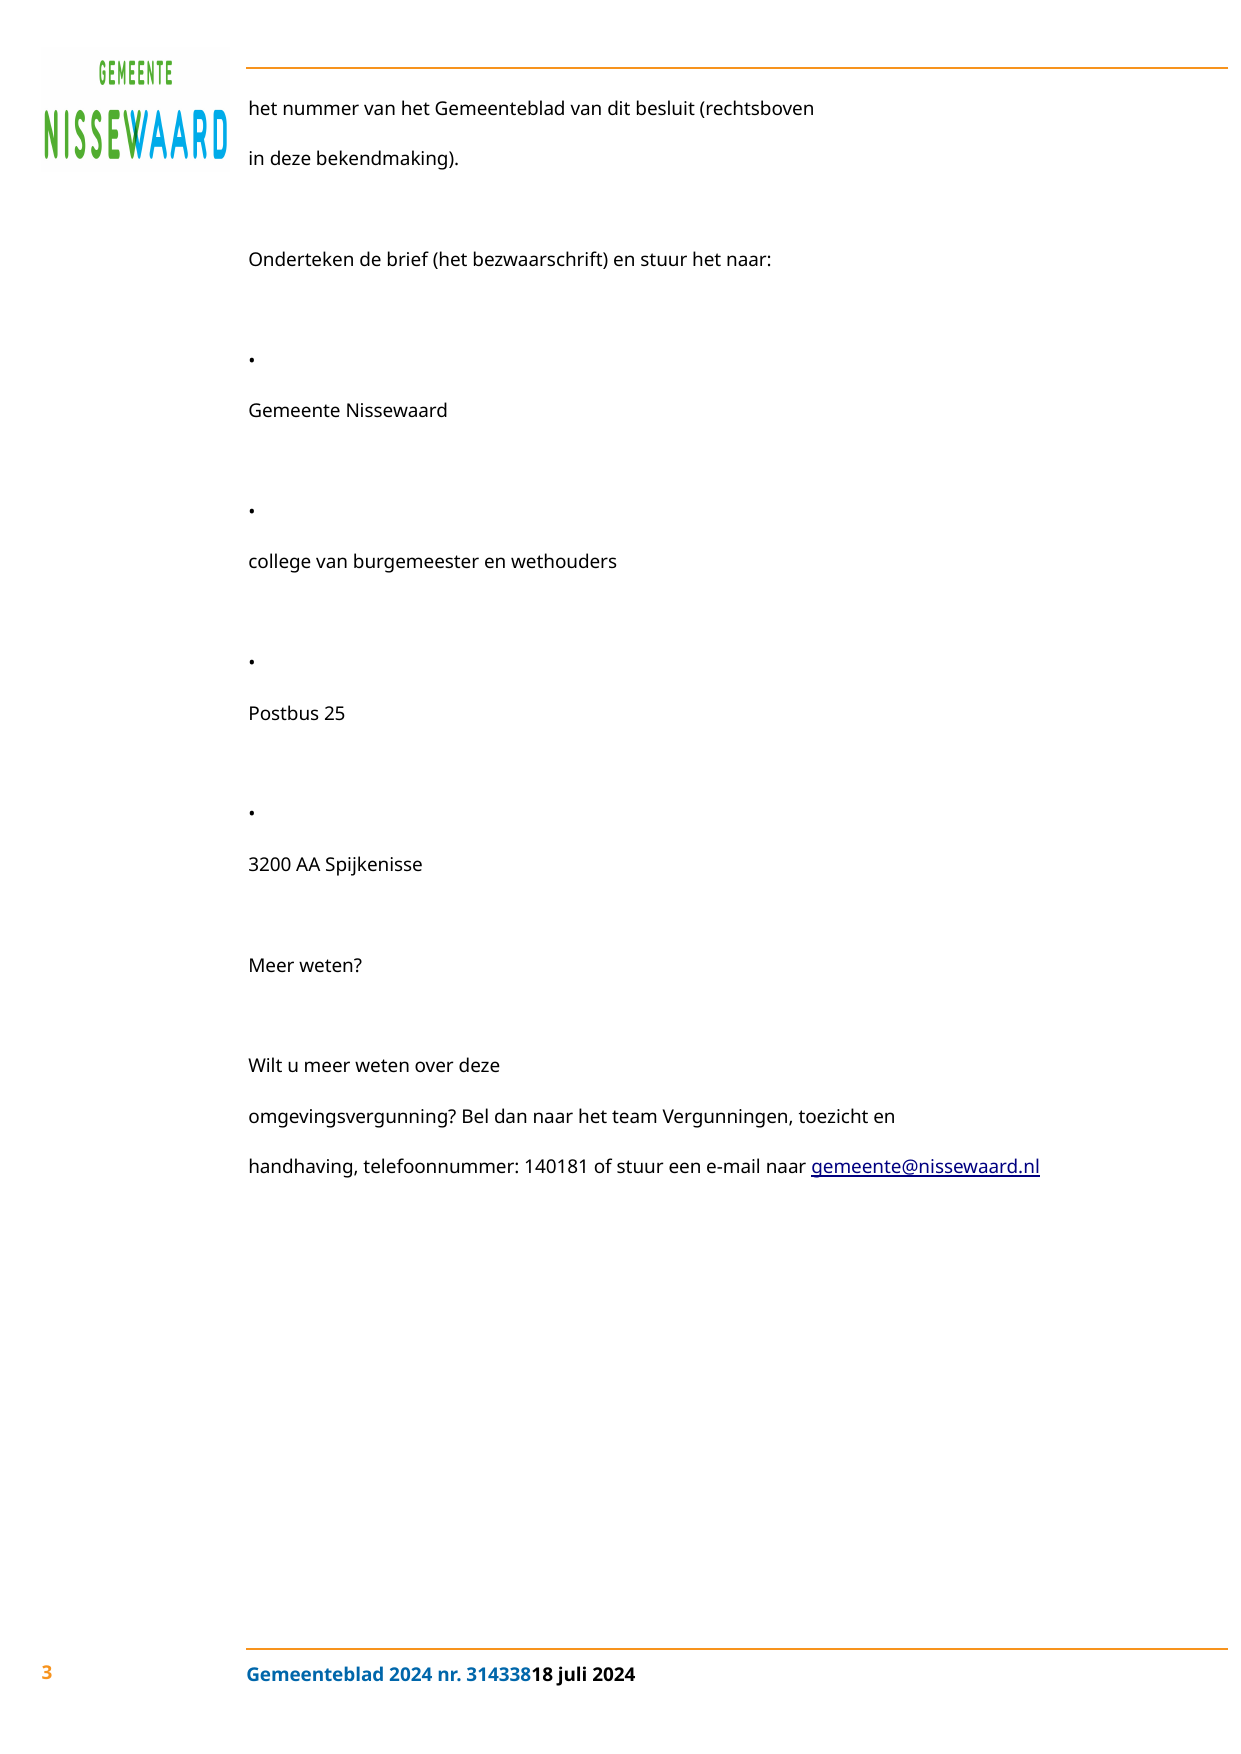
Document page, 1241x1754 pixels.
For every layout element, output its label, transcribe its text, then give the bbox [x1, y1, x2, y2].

text Onderteken de brief (het bezwaarschrift) en stuur het naar: [248, 246, 1152, 272]
text in deze bekendmaking). [248, 145, 1152, 171]
text het nummer van het Gemeenteblad van dit besluit (rechtsboven [248, 95, 1152, 121]
text • [248, 801, 1152, 826]
text • [248, 498, 1152, 524]
text college van burgemeester en wethouders [248, 548, 1152, 574]
text Meer weten? [248, 952, 1152, 978]
text • [248, 347, 1152, 373]
text 3200 AA Spijkenisse [248, 851, 1152, 877]
text • [248, 649, 1152, 675]
picture [41, 47, 231, 172]
text handhaving, telefoonnummer: 140181 of stuur een e-mail naar gemeente@nissewaard.nl [248, 1153, 1152, 1179]
text Gemeente Nissewaard [248, 397, 1152, 423]
text Postbus 25 [248, 700, 1152, 726]
text Wilt u meer weten over deze [248, 1053, 1152, 1078]
text omgevingsvergunning? Bel dan naar het team Vergunningen, toezicht en [248, 1103, 1152, 1129]
